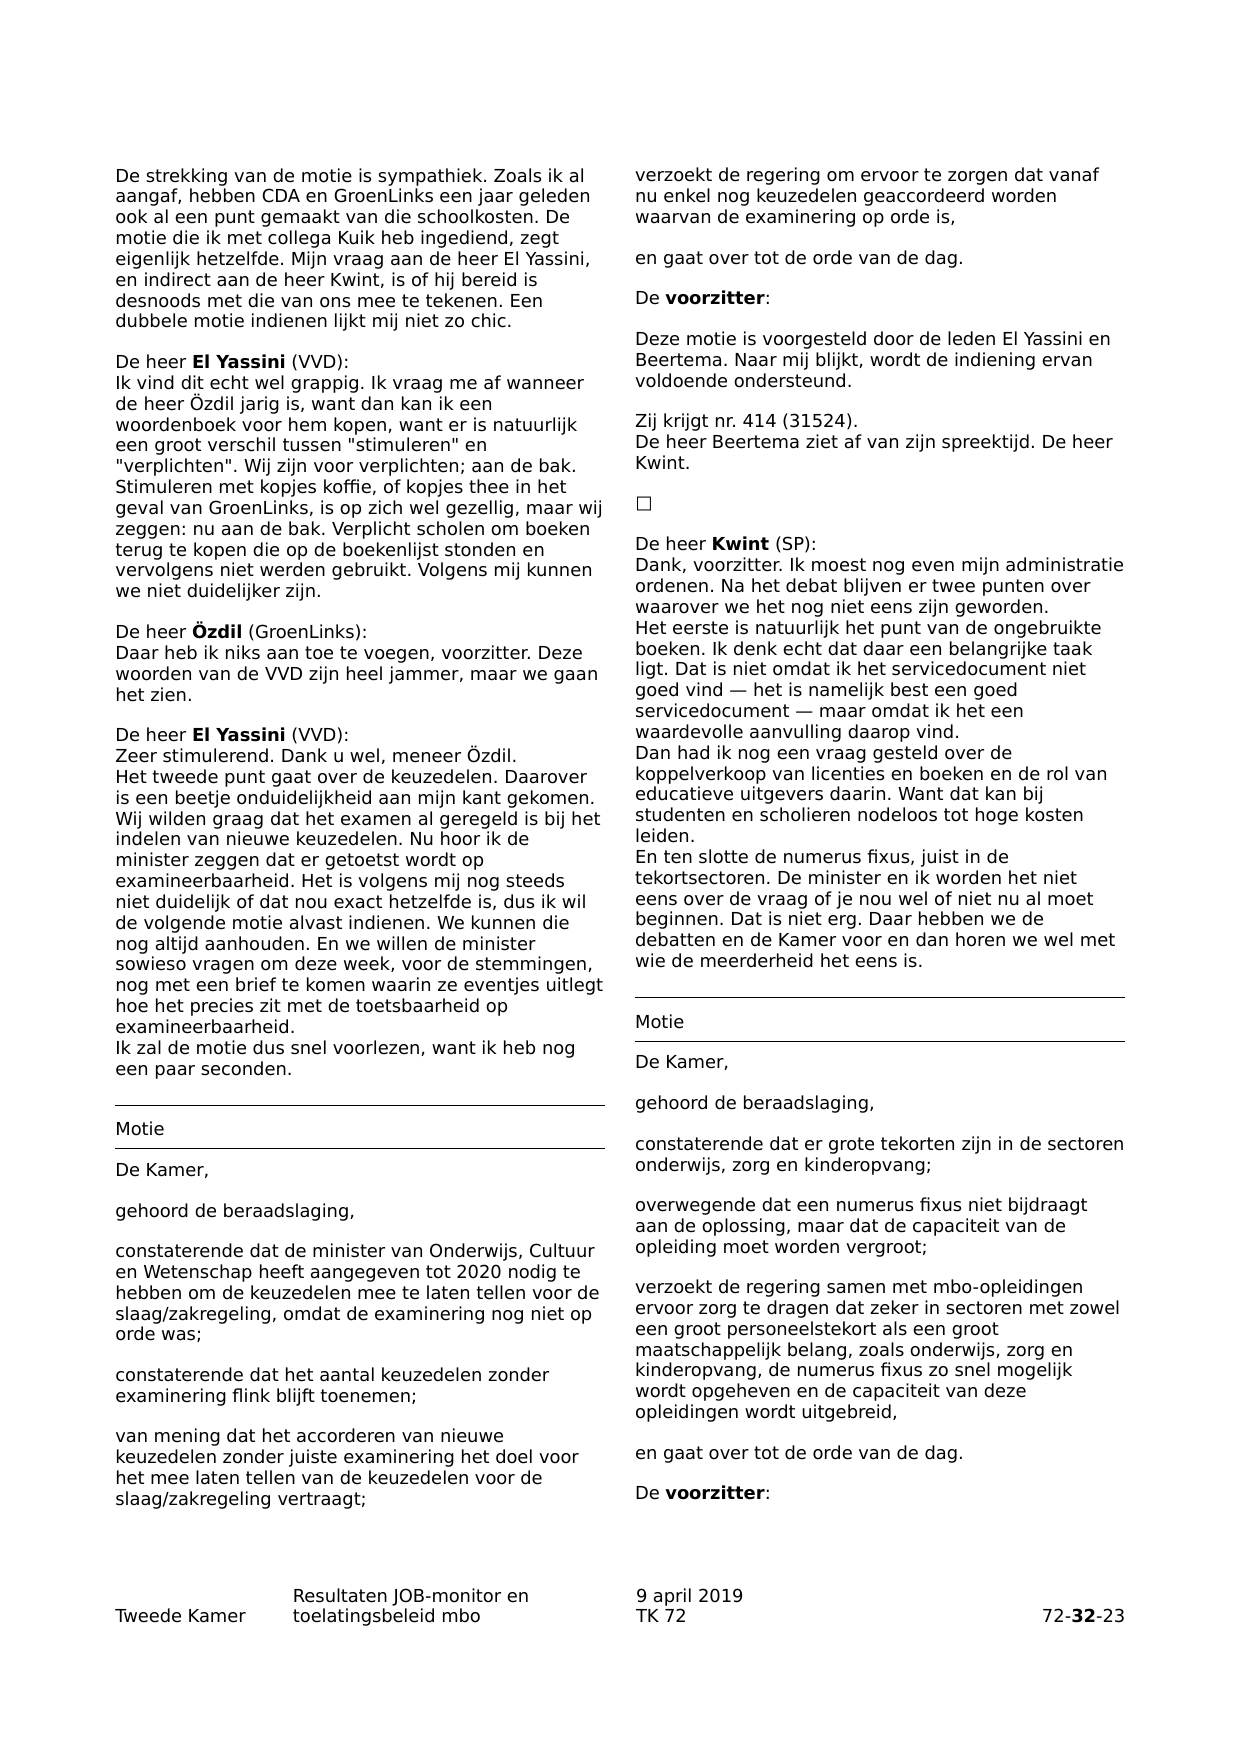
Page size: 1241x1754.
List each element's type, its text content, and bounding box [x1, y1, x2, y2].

text De heer El Yassini (VVD): [115, 725, 605, 746]
text ⬜ [635, 493, 1125, 514]
text verzoekt de regering samen met mbo-opleidingen ervoor zorg te dragen dat zeker in sectoren met zowel een groot personeelstekort als een groot maatschappelijk belang, zoals onderwijs, zorg en kinderopvang, de numerus fixus zo snel mogelijk wordt opgeheven en de capaciteit van deze opleidingen wordt uitgebreid, [635, 1277, 1125, 1422]
text verzoekt de regering om ervoor te zorgen dat vanaf nu enkel nog keuzedelen geaccordeerd worden waarvan de examinering op orde is, [635, 165, 1125, 227]
text Motie [635, 1012, 1125, 1032]
text gehoord de beraadslaging, [635, 1093, 1125, 1114]
text Deze motie is voorgesteld door de leden El Yassini en Beertema. Naar mij blijkt, wordt de indiening ervan voldoende ondersteund. [635, 329, 1125, 391]
text Dan had ik nog een vraag gesteld over de koppelverkoop van licenties en boeken en de rol van educatieve uitgevers daarin. Want dat kan bij studenten en scholieren nodeloos tot hoge kosten leiden. [635, 742, 1125, 847]
text constaterende dat het aantal keuzedelen zonder examinering flink blijft toenemen; [115, 1365, 605, 1406]
text overwegende dat een numerus fixus niet bijdraagt aan de oplossing, maar dat de capaciteit van de opleiding moet worden vergroot; [635, 1195, 1125, 1257]
text van mening dat het accorderen van nieuwe keuzedelen zonder juiste examinering het doel voor het mee laten tellen van de keuzedelen voor de slaag/zakregeling vertraagt; [115, 1426, 605, 1509]
text Daar heb ik niks aan toe te voegen, voorzitter. Deze woorden van de VVD zijn heel jammer, maar we gaan het zien. [115, 643, 605, 705]
text Dank, voorzitter. Ik moest nog even mijn administratie ordenen. Na het debat blijven er twee punten over waarover we het nog niet eens zijn geworden. [635, 555, 1125, 617]
text En ten slotte de numerus fixus, juist in de tekortsectoren. De minister en ik worden het niet eens over de vraag of je nou wel of niet nu al moet beginnen. Dat is niet erg. Daar hebben we de debatten en de Kamer voor en dan horen we wel met wie de meerderheid het eens is. [635, 847, 1125, 972]
text Ik zal de motie dus snel voorlezen, want ik heb nog een paar seconden. [115, 1037, 605, 1079]
text De heer Beertema ziet af van zijn spreektijd. De heer Kwint. [635, 432, 1125, 473]
text De Kamer, [635, 1052, 1125, 1073]
text Motie [115, 1119, 605, 1140]
text De heer Kwint (SP): [635, 534, 1125, 555]
text De strekking van de motie is sympathiek. Zoals ik al aangaf, hebben CDA en GroenLinks een jaar geleden ook al een punt gemaakt van die schoolkosten. De motie die ik met collega Kuik heb ingediend, zegt eigenlijk hetzelfde. Mijn vraag aan de heer El Yassini, en indirect aan de heer Kwint, is of hij bereid is desnoods met die van ons mee te tekenen. Een dubbele motie indienen lijkt mij niet zo chic. [115, 165, 605, 332]
text De voorzitter: [635, 288, 1125, 309]
text en gaat over tot de orde van de dag. [635, 247, 1125, 268]
text gehoord de beraadslaging, [115, 1201, 605, 1221]
text Zij krijgt nr. 414 (31524). [635, 411, 1125, 432]
text Het tweede punt gaat over de keuzedelen. Daarover is een beetje onduidelijkheid aan mijn kant gekomen. Wij wilden graag dat het examen al geregeld is bij het indelen van nieuwe keuzedelen. Nu hoor ik de minister zeggen dat er getoetst wordt op examineerbaarheid. Het is volgens mij nog steeds niet duidelijk of dat nou exact hetzelfde is, dus ik wil de volgende motie alvast indienen. We kunnen die nog altijd aanhouden. En we willen de minister sowieso vragen om deze week, voor de stemmingen, nog met een brief te komen waarin ze eventjes uitlegt hoe het precies zit met de toetsbaarheid op examineerbaarheid. [115, 767, 605, 1037]
text en gaat over tot de orde van de dag. [635, 1442, 1125, 1463]
text De heer El Yassini (VVD): [115, 352, 605, 373]
text De Kamer, [115, 1160, 605, 1181]
text Ik vind dit echt wel grappig. Ik vraag me af wanneer de heer Özdil jarig is, want dan kan ik een woordenboek voor hem kopen, want er is natuurlijk een groot verschil tussen "stimuleren" en "verplichten". Wij zijn voor verplichten; aan de bak. Stimuleren met kopjes koffie, of kopjes thee in het geval van GroenLinks, is op zich wel gezellig, maar wij zeggen: nu aan de bak. Verplicht scholen om boeken terug te kopen die op de boekenlijst stonden en vervolgens niet werden gebruikt. Volgens mij kunnen we niet duidelijker zijn. [115, 373, 605, 602]
text constaterende dat de minister van Onderwijs, Cultuur en Wetenschap heeft aangegeven tot 2020 nodig te hebben om de keuzedelen mee te laten tellen voor de slaag/zakregeling, omdat de examinering nog niet op orde was; [115, 1241, 605, 1345]
text De heer Özdil (GroenLinks): [115, 622, 605, 643]
text Het eerste is natuurlijk het punt van de ongebruikte boeken. Ik denk echt dat daar een belangrijke taak ligt. Dat is niet omdat ik het servicedocument niet goed vind — het is namelijk best een goed servicedocument — maar omdat ik het een waardevolle aanvulling daarop vind. [635, 617, 1125, 742]
text constaterende dat er grote tekorten zijn in de sectoren onderwijs, zorg en kinderopvang; [635, 1134, 1125, 1175]
text Zeer stimulerend. Dank u wel, meneer Özdil. [115, 746, 605, 767]
text De voorzitter: [635, 1483, 1125, 1504]
